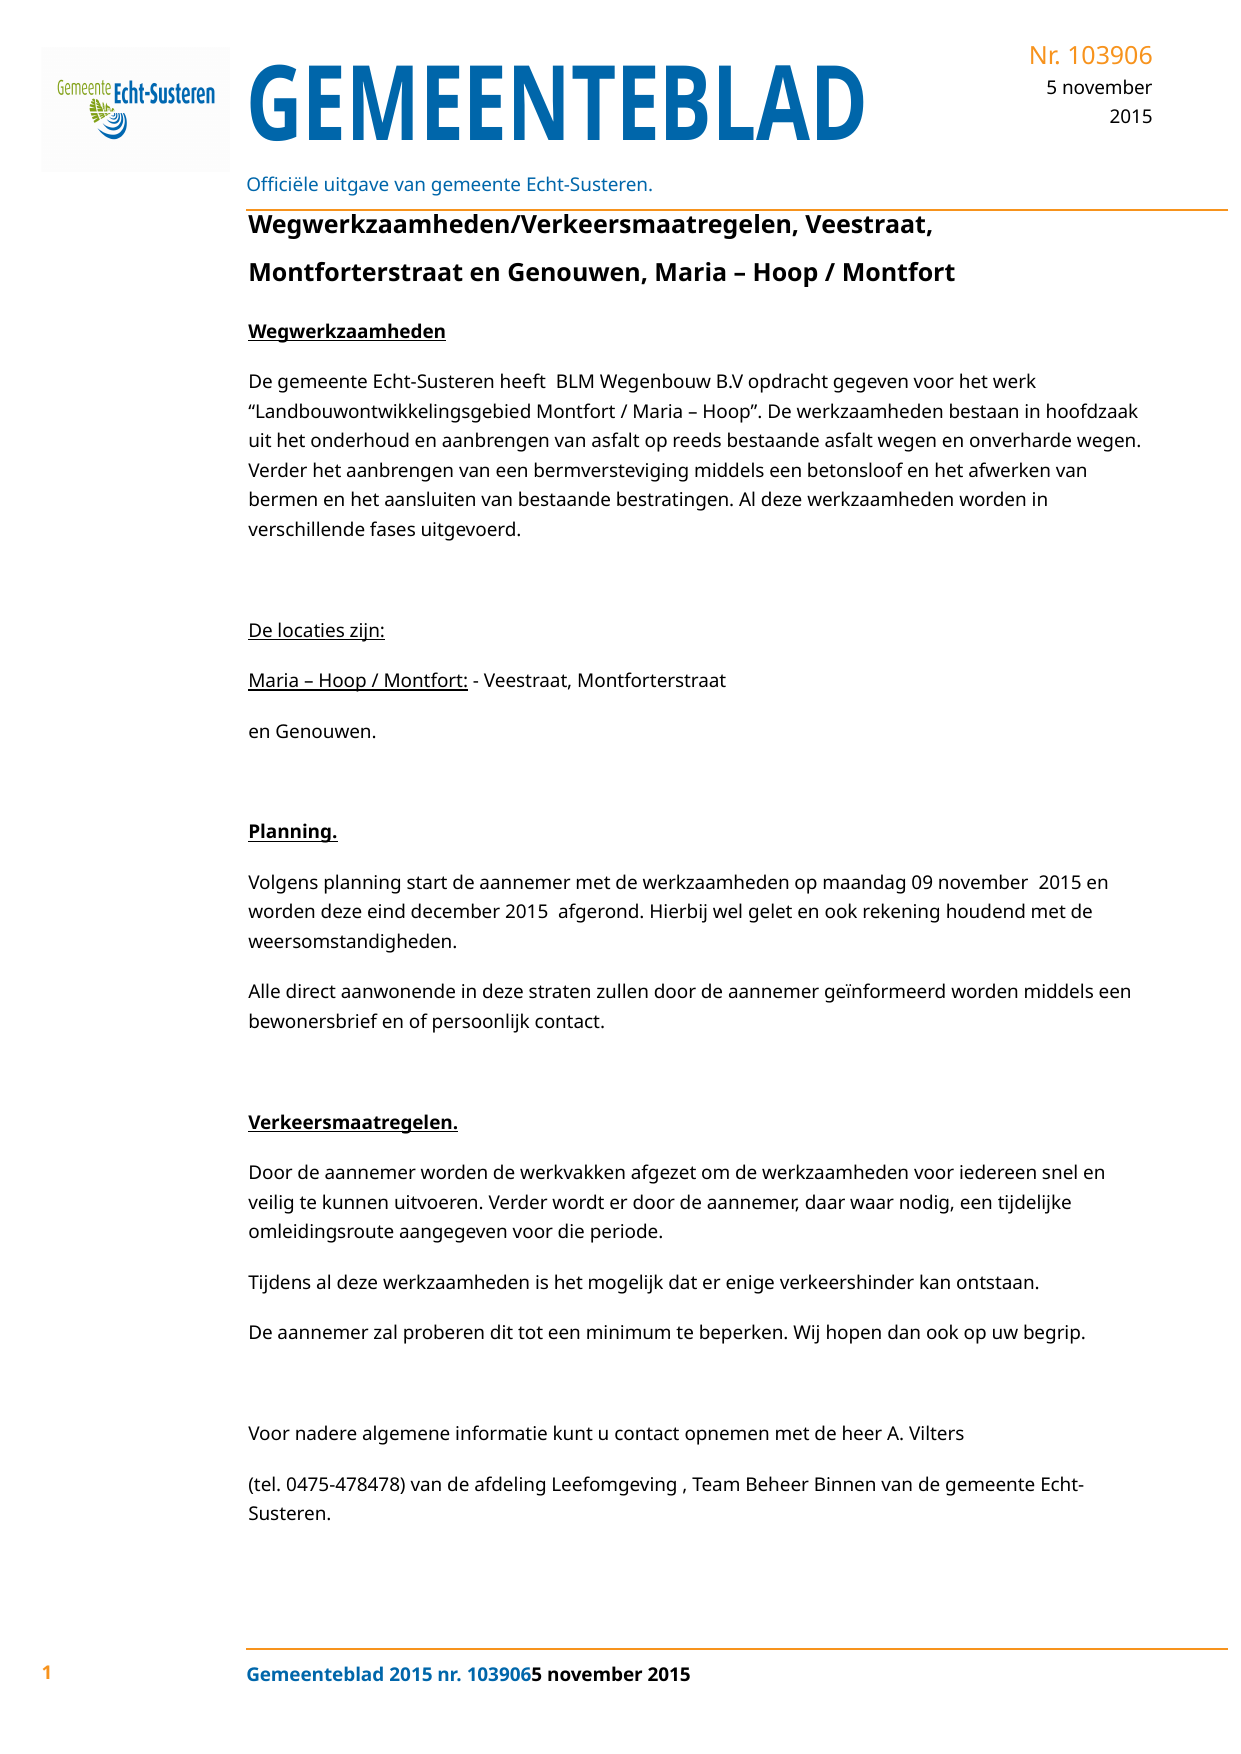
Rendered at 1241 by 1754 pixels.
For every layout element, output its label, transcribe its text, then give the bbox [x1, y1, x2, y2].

text De gemeente Echt-Susteren heeft BLM Wegenbouw B.V opdracht gegeven voor het werk “Landbouwontwikkelingsgebied Montfort / Maria – Hoop”. De werkzaamheden bestaan in hoofdzaak uit het onderhoud en aanbrengen van asfalt op reeds bestaande asfalt wegen en onverharde wegen. Verder het aanbrengen van een bermversteviging middels een betonsloof en het afwerken van bermen en het aansluiten van bestaande bestratingen. Al deze werkzaamheden worden in verschillende fases uitgevoerd. [248, 368, 1152, 542]
text en Genouwen. [248, 718, 1152, 744]
text Maria – Hoop / Montfort: - Veestraat, Montforterstraat [248, 667, 1152, 693]
text Volgens planning start de aannemer met de werkzaamheden op maandag 09 november 2015 en worden deze eind december 2015 afgerond. Hierbij wel gelet en ook rekening houdend met de weersomstandigheden. [248, 869, 1152, 954]
text Wegwerkzaamheden/Verkeersmaatregelen, Veestraat, Montforterstraat en Genouwen, Maria – Hoop / Montfort [248, 211, 1152, 288]
text (tel. 0475-478478) van de afdeling Leefomgeving , Team Beheer Binnen van de gemeente Echt-Susteren. [248, 1471, 1152, 1526]
text Door de aannemer worden de werkvakken afgezet om de werkzaamheden voor iedereen snel en veilig te kunnen uitvoeren. Verder wordt er door de aannemer, daar waar nodig, een tijdelijke omleidingsroute aangegeven voor die periode. [248, 1159, 1152, 1244]
text Voor nadere algemene informatie kunt u contact opnemen met de heer A. Vilters [248, 1420, 1152, 1446]
text De aannemer zal proberen dit tot een minimum te beperken. Wij hopen dan ook op uw begrip. [248, 1319, 1152, 1345]
text De locaties zijn: [248, 617, 1152, 643]
text Planning. [248, 819, 1152, 844]
text Alle direct aanwonende in deze straten zullen door de aannemer geïnformeerd worden middels een bewonersbrief en of persoonlijk contact. [248, 979, 1152, 1034]
text Tijdens al deze werkzaamheden is het mogelijk dat er enige verkeershinder kan ontstaan. [248, 1269, 1152, 1295]
text Verkeersmaatregelen. [248, 1109, 1152, 1135]
picture [41, 47, 231, 172]
text Wegwerkzaamheden [248, 318, 1152, 344]
